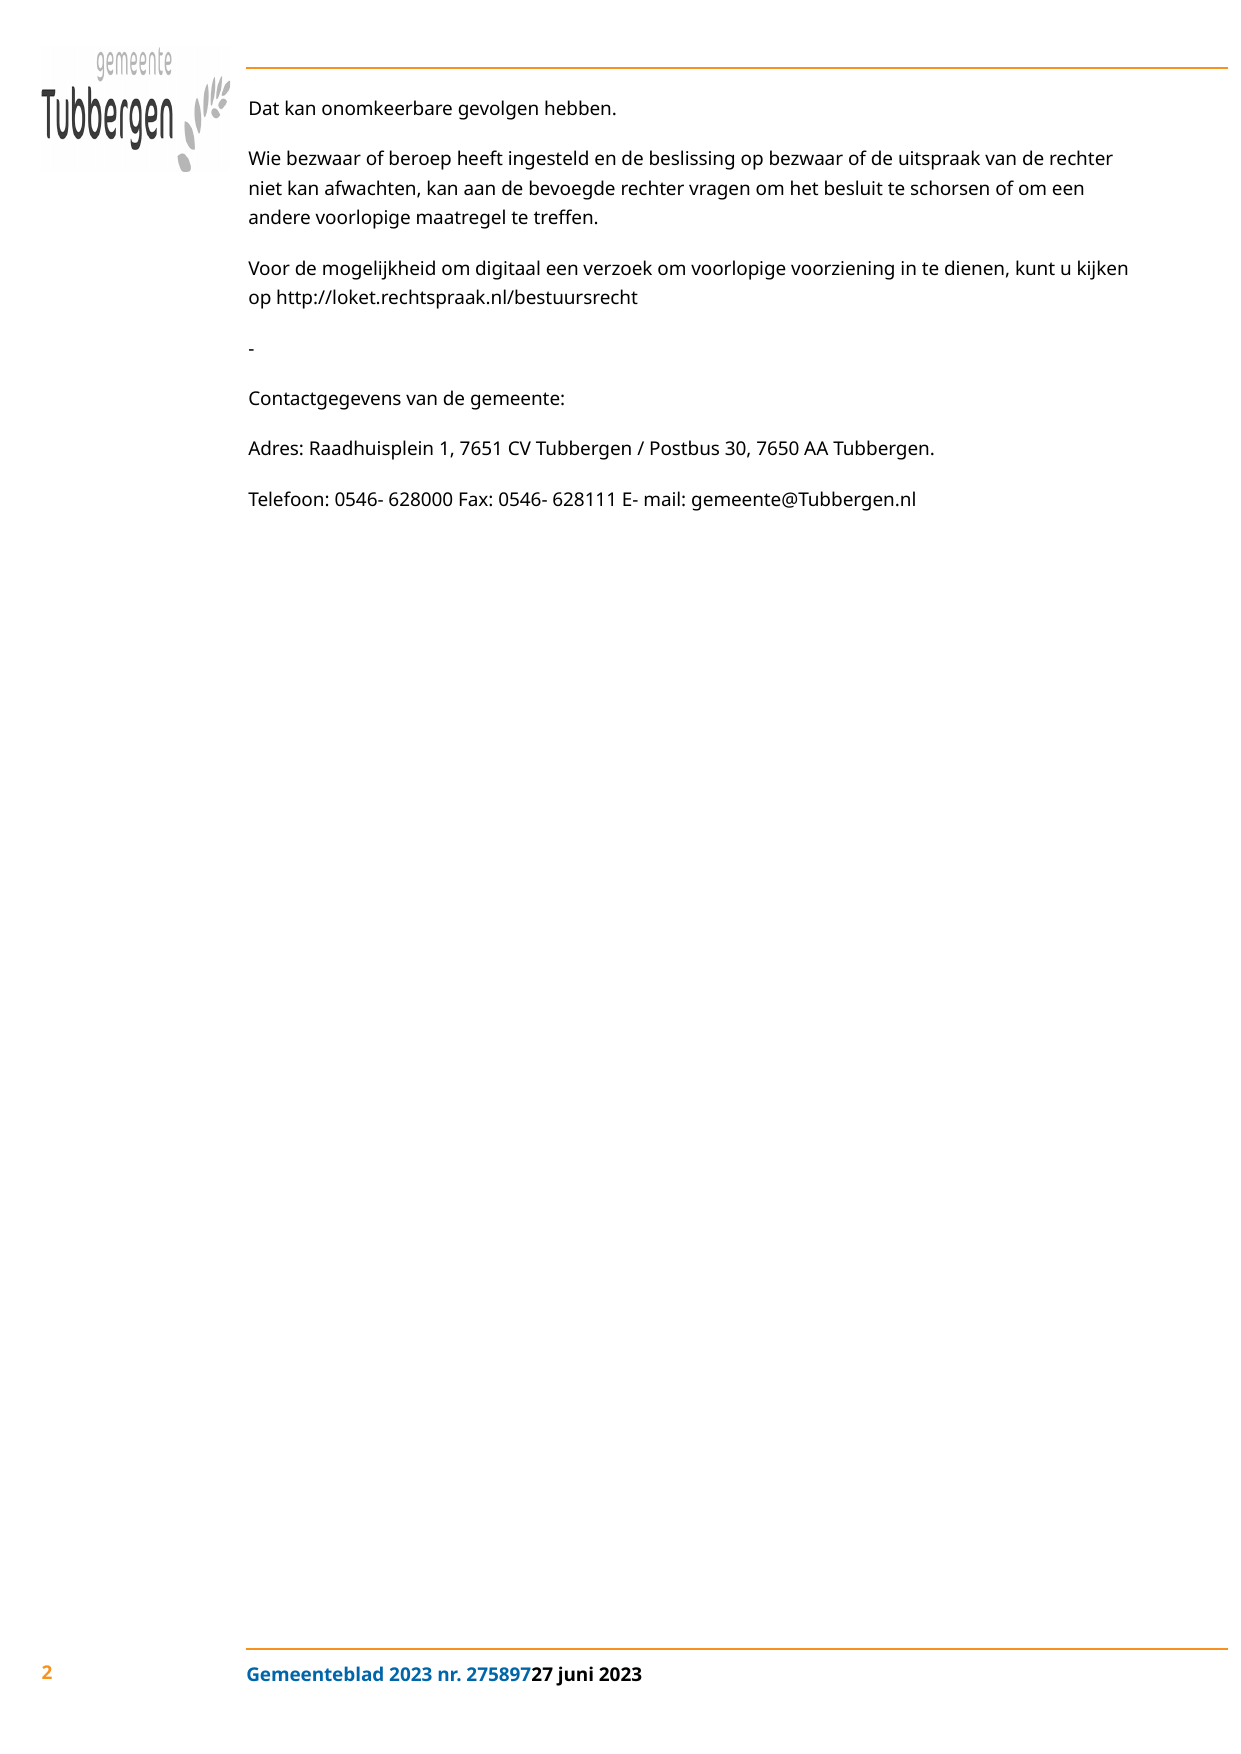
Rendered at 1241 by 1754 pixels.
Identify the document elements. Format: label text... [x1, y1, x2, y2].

text Adres: Raadhuisplein 1, 7651 CV Tubbergen / Postbus 30, 7650 AA Tubbergen. [248, 436, 1152, 461]
text Contactgegevens van de gemeente: [248, 385, 1152, 411]
text Dat kan onomkeerbare gevolgen hebben. [248, 95, 1152, 121]
text Voor de mogelijkheid om digitaal een verzoek om voorlopige voorziening in te dienen, kunt u kijken op http://loket.rechtspraak.nl/bestuursrecht [248, 255, 1152, 310]
text Wie bezwaar of beroep heeft ingesteld en de beslissing op bezwaar of de uitspraak van de rechter niet kan afwachten, kan aan de bevoegde rechter vragen om het besluit te schorsen of om een andere voorlopige maatregel te treffen. [248, 145, 1152, 230]
text - [248, 335, 1152, 361]
text Telefoon: 0546- 628000 Fax: 0546- 628111 E- mail: gemeente@Tubbergen.nl [248, 486, 1152, 512]
picture [41, 47, 231, 172]
